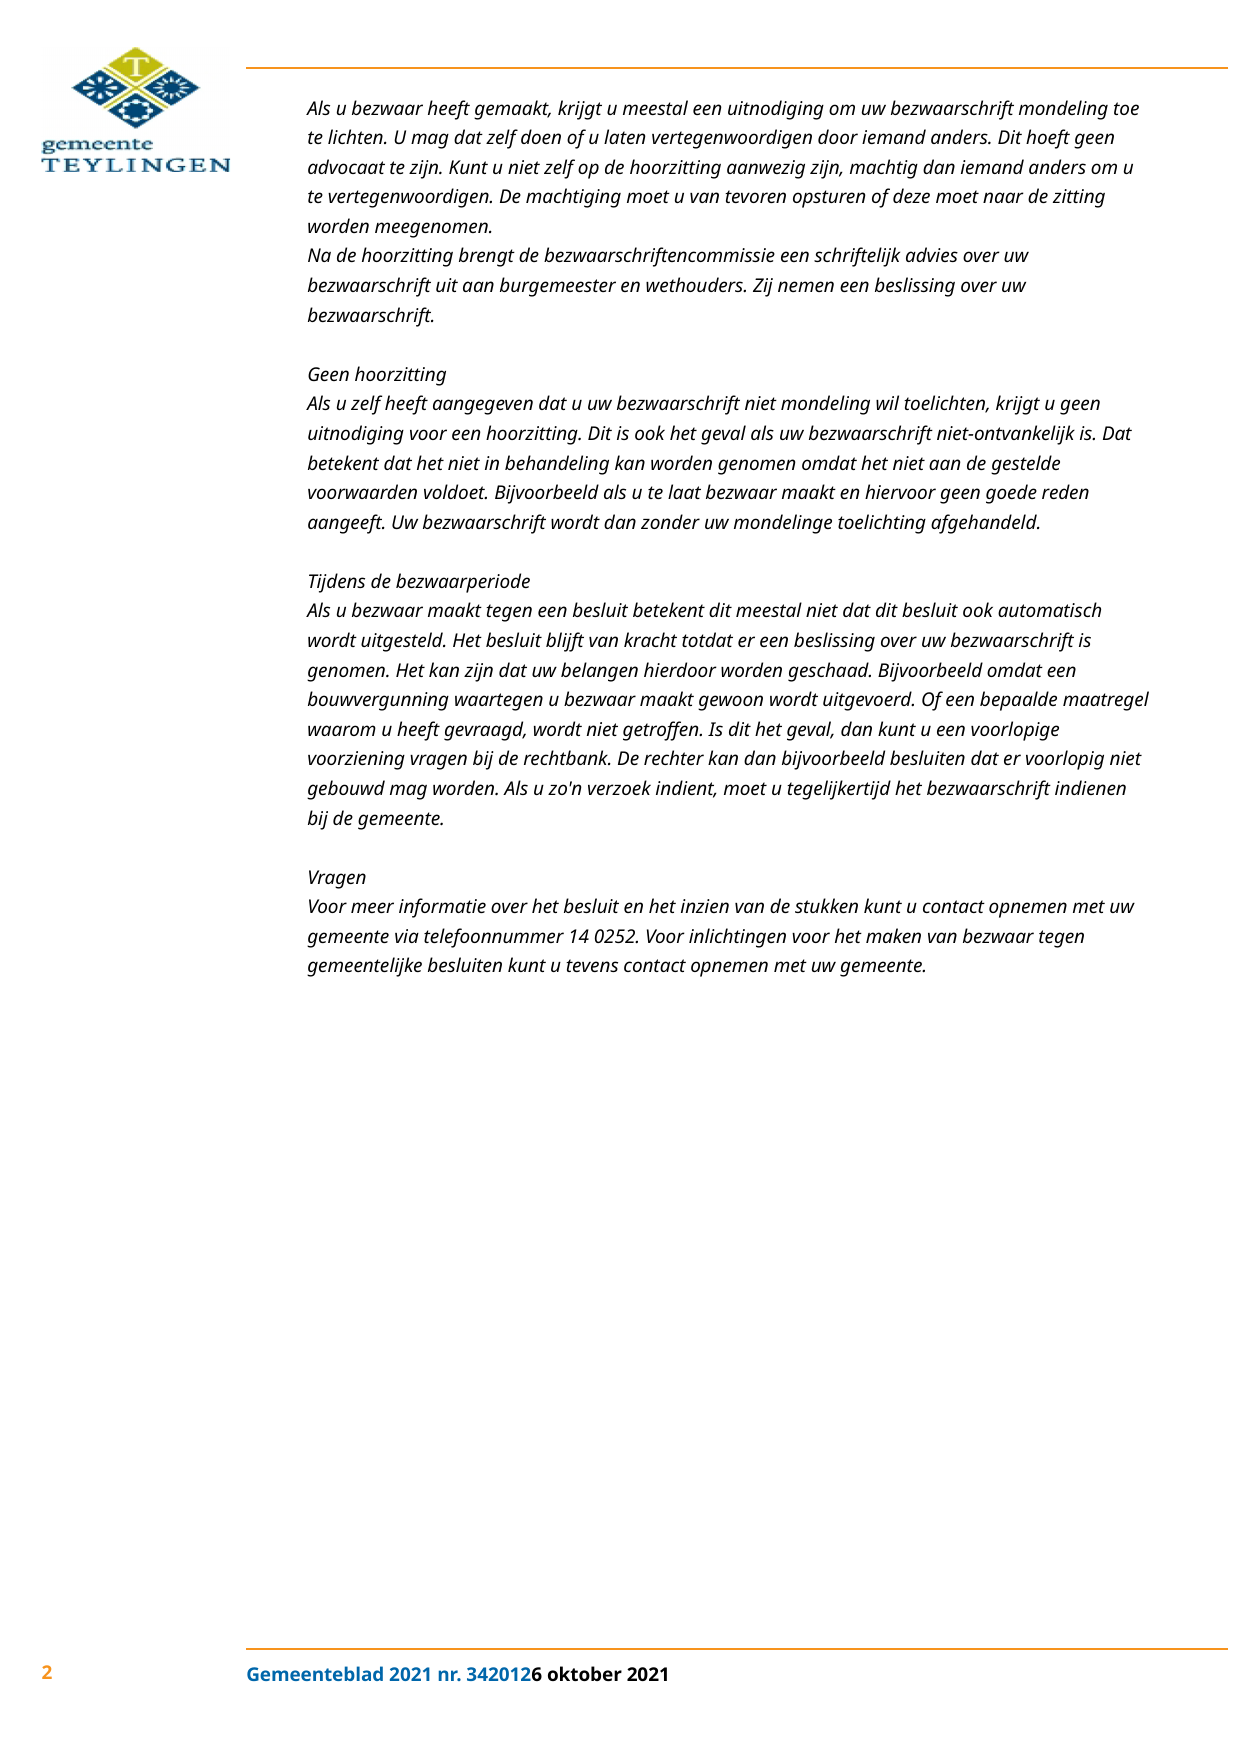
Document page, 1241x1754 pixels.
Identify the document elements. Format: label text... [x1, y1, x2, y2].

list Na de hoorzitting brengt de bezwaarschriftencommissie een schriftelijk advies over uw bezwaarschrift uit aan burgemeester en wethouders. Zij nemen een beslissing over uw bezwaarschrift. [248, 243, 1152, 328]
list Als u zelf heeft aangegeven dat u uw bezwaarschrift niet mondeling wil toelichten, krijgt u geen uitnodiging voor een hoorzitting. Dit is ook het geval als uw bezwaarschrift niet-ontvankelijk is. Dat betekent dat het niet in behandeling kan worden genomen omdat het niet aan de gestelde voorwaarden voldoet. Bijvoorbeeld als u te laat bezwaar maakt en hiervoor geen goede reden aangeeft. Uw bezwaarschrift wordt dan zonder uw mondelinge toelichting afgehandeld. [248, 391, 1152, 535]
list Tijdens de bezwaarperiode [248, 568, 1152, 594]
picture [41, 47, 231, 172]
list Als u bezwaar heeft gemaakt, krijgt u meestal een uitnodiging om uw bezwaarschrift mondeling toe te lichten. U mag dat zelf doen of u laten vertegenwoordigen door iemand anders. Dit hoeft geen advocaat te zijn. Kunt u niet zelf op de hoorzitting aanwezig zijn, machtig dan iemand anders om u te vertegenwoordigen. De machtiging moet u van tevoren opsturen of deze moet naar de zitting worden meegenomen. [248, 95, 1152, 239]
list Voor meer informatie over het besluit en het inzien van de stukken kunt u contact opnemen met uw gemeente via telefoonnummer 14 0252. Voor inlichtingen voor het maken van bezwaar tegen gemeentelijke besluiten kunt u tevens contact opnemen met uw gemeente. [248, 893, 1152, 978]
list Geen hoorzitting [248, 361, 1152, 387]
list Vragen [248, 864, 1152, 890]
list Als u bezwaar maakt tegen een besluit betekent dit meestal niet dat dit besluit ook automatisch wordt uitgesteld. Het besluit blijft van kracht totdat er een beslissing over uw bezwaarschrift is genomen. Het kan zijn dat uw belangen hierdoor worden geschaad. Bijvoorbeeld omdat een bouwvergunning waartegen u bezwaar maakt gewoon wordt uitgevoerd. Of een bepaalde maatregel waarom u heeft gevraagd, wordt niet getroffen. Is dit het geval, dan kunt u een voorlopige voorziening vragen bij de rechtbank. De rechter kan dan bijvoorbeeld besluiten dat er voorlopig niet gebouwd mag worden. Als u zo'n verzoek indient, moet u tegelijkertijd het bezwaarschrift indienen bij de gemeente. [248, 598, 1152, 831]
